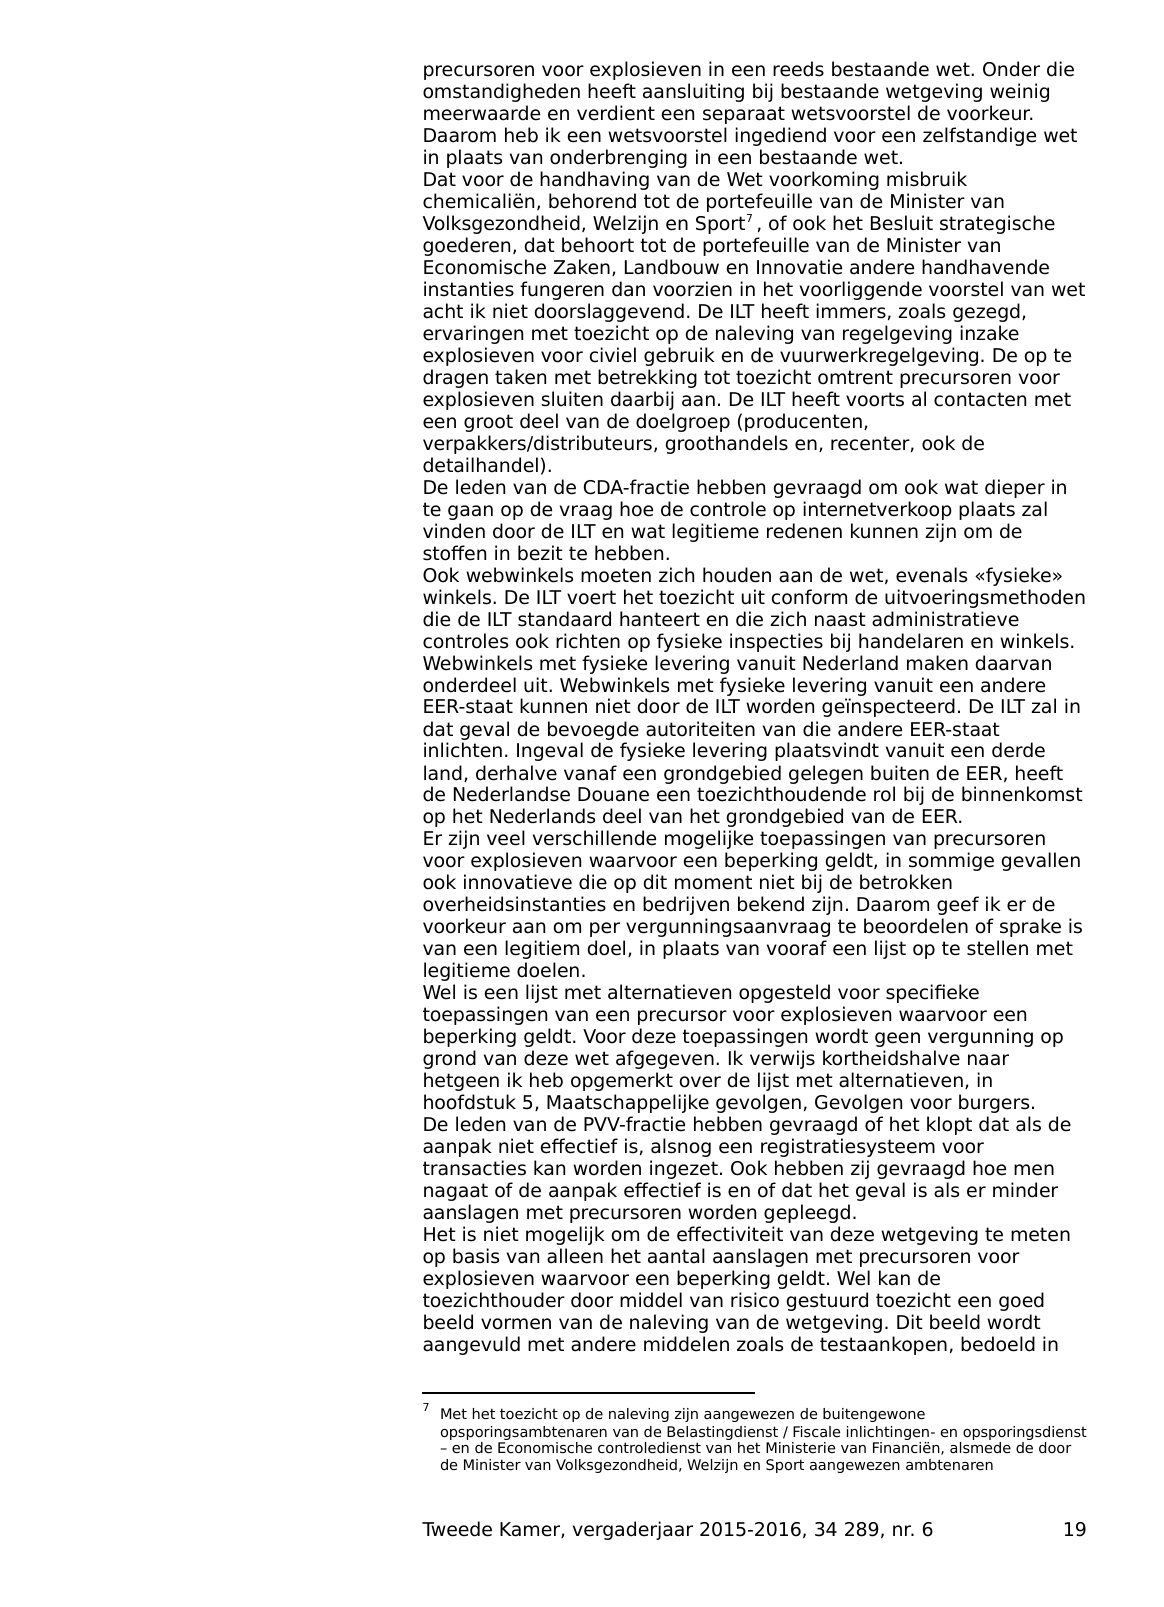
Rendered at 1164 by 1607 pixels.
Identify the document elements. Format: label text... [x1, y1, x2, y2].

text Ook webwinkels moeten zich houden aan de wet, evenals «fysieke» winkels. De ILT voert het toezicht uit conform de uitvoeringsmethoden die de ILT standaard hanteert en die zich naast administratieve controles ook richten op fysieke inspecties bij handelaren en winkels. Webwinkels met fysieke levering vanuit Nederland maken daarvan onderdeel uit. Webwinkels met fysieke levering vanuit een andere EER-staat kunnen niet door de ILT worden geïnspecteerd. De ILT zal in dat geval de bevoegde autoriteiten van die andere EER-staat inlichten. Ingeval de fysieke levering plaatsvindt vanuit een derde land, derhalve vanaf een grondgebied gelegen buiten de EER, heeft de Nederlandse Douane een toezichthoudende rol bij de binnenkomst op het Nederlands deel van het grondgebied van de EER. [422, 564, 1087, 828]
text De leden van de CDA-fractie hebben gevraagd om ook wat dieper in te gaan op de vraag hoe de controle op internetverkoop plaats zal vinden door de ILT en wat legitieme redenen kunnen zijn om de stoffen in bezit te hebben. [422, 477, 1087, 564]
text precursoren voor explosieven in een reeds bestaande wet. Onder die omstandigheden heeft aansluiting bij bestaande wetgeving weinig meerwaarde en verdient een separaat wetsvoorstel de voorkeur. Daarom heb ik een wetsvoorstel ingediend voor een zelfstandige wet in plaats van onderbrenging in een bestaande wet. [422, 59, 1087, 169]
text Er zijn veel verschillende mogelijke toepassingen van precursoren voor explosieven waarvoor een beperking geldt, in sommige gevallen ook innovatieve die op dit moment niet bij de betrokken overheidsinstanties en bedrijven bekend zijn. Daarom geef ik er de voorkeur aan om per vergunningsaanvraag te beoordelen of sprake is van een legitiem doel, in plaats van vooraf een lijst op te stellen met legitieme doelen. [422, 828, 1087, 982]
text Dat voor de handhaving van de Wet voorkoming misbruik chemicaliën, behorend tot de portefeuille van de Minister van Volksgezondheid, Welzijn en Sport, of ook het Besluit strategische goederen, dat behoort tot de portefeuille van de Minister van Economische Zaken, Landbouw en Innovatie andere handhavende instanties fungeren dan voorzien in het voorliggende voorstel van wet acht ik niet doorslaggevend. De ILT heeft immers, zoals gezegd, ervaringen met toezicht op de naleving van regelgeving inzake explosieven voor civiel gebruik en de vuurwerkregelgeving. De op te dragen taken met betrekking tot toezicht omtrent precursoren voor explosieven sluiten daarbij aan. De ILT heeft voorts al contacten met een groot deel van de doelgroep (producenten, verpakkers/distributeurs, groothandels en, recenter, ook de detailhandel). [422, 169, 1087, 477]
text Met het toezicht op de naleving zijn aangewezen de buitengewone opsporingsambtenaren van de Belastingdienst / Fiscale inlichtingen- en opsporingsdienst – en de Economische controledienst van het Ministerie van Financiën, alsmede de door de Minister van Volksgezondheid, Welzijn en Sport aangewezen ambtenaren [422, 1402, 1087, 1474]
text Het is niet mogelijk om de effectiviteit van deze wetgeving te meten op basis van alleen het aantal aanslagen met precursoren voor explosieven waarvoor een beperking geldt. Wel kan de toezichthouder door middel van risico gestuurd toezicht een goed beeld vormen van de naleving van de wetgeving. Dit beeld wordt aangevuld met andere middelen zoals de testaankopen, bedoeld in [422, 1224, 1087, 1356]
text Wel is een lijst met alternatieven opgesteld voor specifieke toepassingen van een precursor voor explosieven waarvoor een beperking geldt. Voor deze toepassingen wordt geen vergunning op grond van deze wet afgegeven. Ik verwijs kortheidshalve naar hetgeen ik heb opgemerkt over de lijst met alternatieven, in hoofdstuk 5, Maatschappelijke gevolgen, Gevolgen voor burgers. [422, 982, 1087, 1114]
text De leden van de PVV-fractie hebben gevraagd of het klopt dat als de aanpak niet effectief is, alsnog een registratiesysteem voor transacties kan worden ingezet. Ook hebben zij gevraagd hoe men nagaat of de aanpak effectief is en of dat het geval is als er minder aanslagen met precursoren worden gepleegd. [422, 1114, 1087, 1224]
